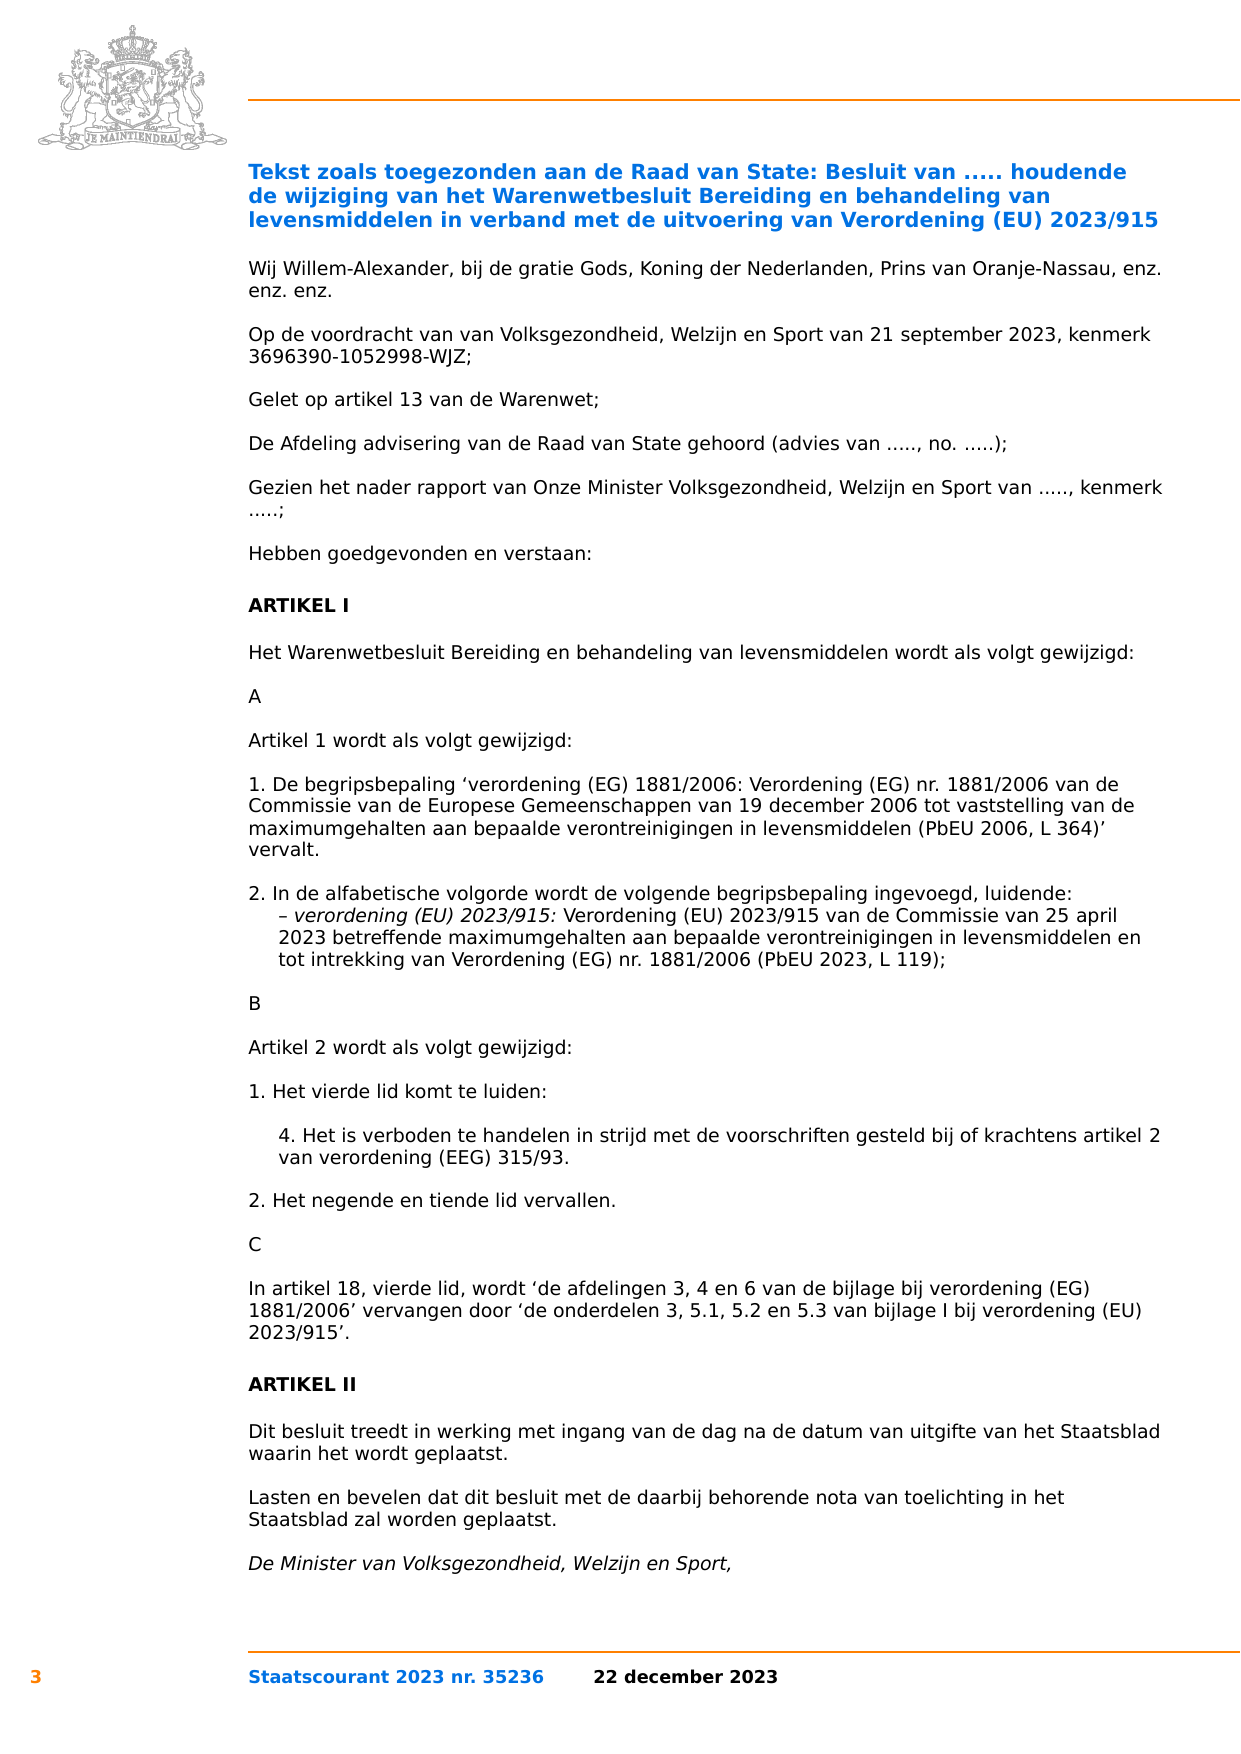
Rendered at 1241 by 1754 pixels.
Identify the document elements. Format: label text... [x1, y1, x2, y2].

text Gelet op artikel 13 van de Warenwet; [248, 389, 1163, 411]
text 1. De begripsbepaling ‘verordening (EG) 1881/2006: Verordening (EG) nr. 1881/2006 van de Commissie van de Europese Gemeenschappen van 19 december 2006 tot vaststelling van de maximumgehalten aan bepaalde verontreinigingen in levensmiddelen (PbEU 2006, L 364)’ vervalt. [248, 773, 1163, 861]
text 4. Het is verboden te handelen in strijd met de voorschriften gesteld bij of krachtens artikel 2 van verordening (EEG) 315/93. [278, 1124, 1163, 1168]
text Op de voordracht van van Volksgezondheid, Welzijn en Sport van 21 september 2023, kenmerk 3696390-1052998-WJZ; [248, 323, 1163, 367]
text 2. Het negende en tiende lid vervallen. [248, 1190, 1163, 1212]
subtitle ARTIKEL II [248, 1374, 1163, 1396]
text De Minister van Volksgezondheid, Welzijn en Sport, [248, 1553, 1163, 1575]
text Artikel 2 wordt als volgt gewijzigd: [248, 1037, 1163, 1059]
text A [248, 686, 1163, 708]
subtitle ARTIKEL I [248, 595, 1163, 617]
text C [248, 1234, 1163, 1256]
text B [248, 993, 1163, 1015]
text Lasten en bevelen dat dit besluit met de daarbij behorende nota van toelichting in het Staatsblad zal worden geplaatst. [248, 1487, 1163, 1531]
text Wij Willem-Alexander, bij de gratie Gods, Koning der Nederlanden, Prins van Oranje-Nassau, enz. enz. enz. [248, 258, 1163, 302]
subtitle Tekst zoals toegezonden aan de Raad van State: Besluit van ..... houdende de wijziging van het Warenwetbesluit Bereiding en behandeling van levensmiddelen in verband met de uitvoering van Verordening (EU) 2023/915 [248, 160, 1163, 233]
text Gezien het nader rapport van Onze Minister Volksgezondheid, Welzijn en Sport van ....., kenmerk .....; [248, 477, 1163, 521]
text Artikel 1 wordt als volgt gewijzigd: [248, 729, 1163, 752]
text 1. Het vierde lid komt te luiden: [248, 1081, 1163, 1103]
text Het Warenwetbesluit Bereiding en behandeling van levensmiddelen wordt als volgt gewijzigd: [248, 642, 1163, 664]
text 2. In de alfabetische volgorde wordt de volgende begripsbepaling ingevoegd, luidende: [248, 883, 1163, 905]
text Hebben goedgevonden en verstaan: [248, 543, 1163, 565]
text In artikel 18, vierde lid, wordt ‘de afdelingen 3, 4 en 6 van de bijlage bij verordening (EG) 1881/2006’ vervangen door ‘de onderdelen 3, 5.1, 5.2 en 5.3 van bijlage I bij verordening (EU) 2023/915’. [248, 1278, 1163, 1344]
picture [38, 25, 227, 150]
text De Afdeling advisering van de Raad van State gehoord (advies van ....., no. .....); [248, 433, 1163, 455]
text – verordening (EU) 2023/915: Verordening (EU) 2023/915 van de Commissie van 25 april 2023 betreffende maximumgehalten aan bepaalde verontreinigingen in levensmiddelen en tot intrekking van Verordening (EG) nr. 1881/2006 (PbEU 2023, L 119); [278, 905, 1163, 971]
text Dit besluit treedt in werking met ingang van de dag na de datum van uitgifte van het Staatsblad waarin het wordt geplaatst. [248, 1421, 1163, 1465]
